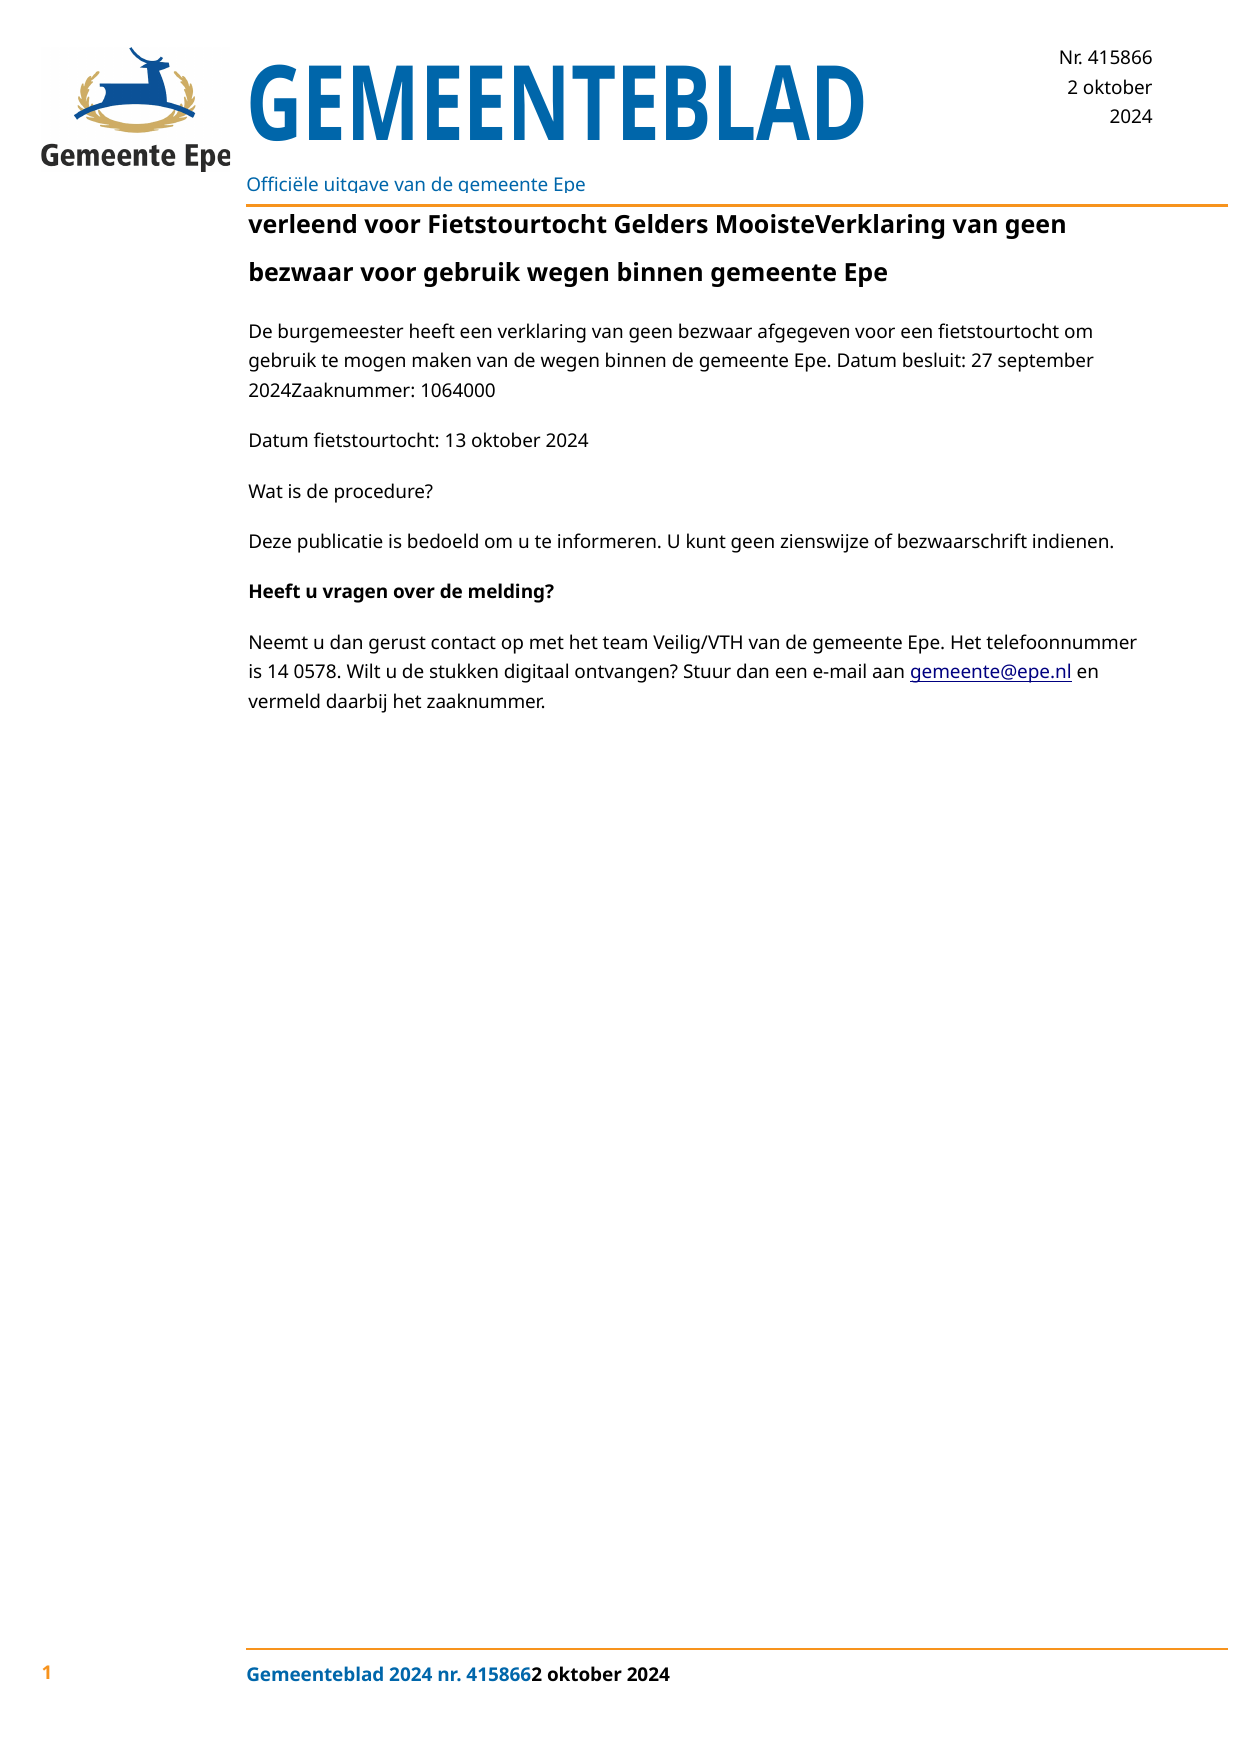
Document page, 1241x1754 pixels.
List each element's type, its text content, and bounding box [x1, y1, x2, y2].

text Heeft u vragen over de melding? [248, 579, 1152, 604]
picture [41, 47, 231, 172]
text Datum fietstourtocht: 13 oktober 2024 [248, 427, 1152, 453]
text Neemt u dan gerust contact op met het team Veilig/VTH van de gemeente Epe. Het telefoonnummer is 14 0578. Wilt u de stukken digitaal ontvangen? Stuur dan een e-mail aan gemeente@epe.nl en vermeld daarbij het zaaknummer. [248, 629, 1152, 714]
text Deze publicatie is bedoeld om u te informeren. U kunt geen zienswijze of bezwaarschrift indienen. [248, 528, 1152, 554]
text De burgemeester heeft een verklaring van geen bezwaar afgegeven voor een fietstourtocht om gebruik te mogen maken van de wegen binnen de gemeente Epe. Datum besluit: 27 september 2024Zaaknummer: 1064000 [248, 318, 1152, 403]
text verleend voor Fietstourtocht Gelders MooisteVerklaring van geen bezwaar voor gebruik wegen binnen gemeente Epe [248, 207, 1152, 288]
text Wat is de procedure? [248, 478, 1152, 504]
